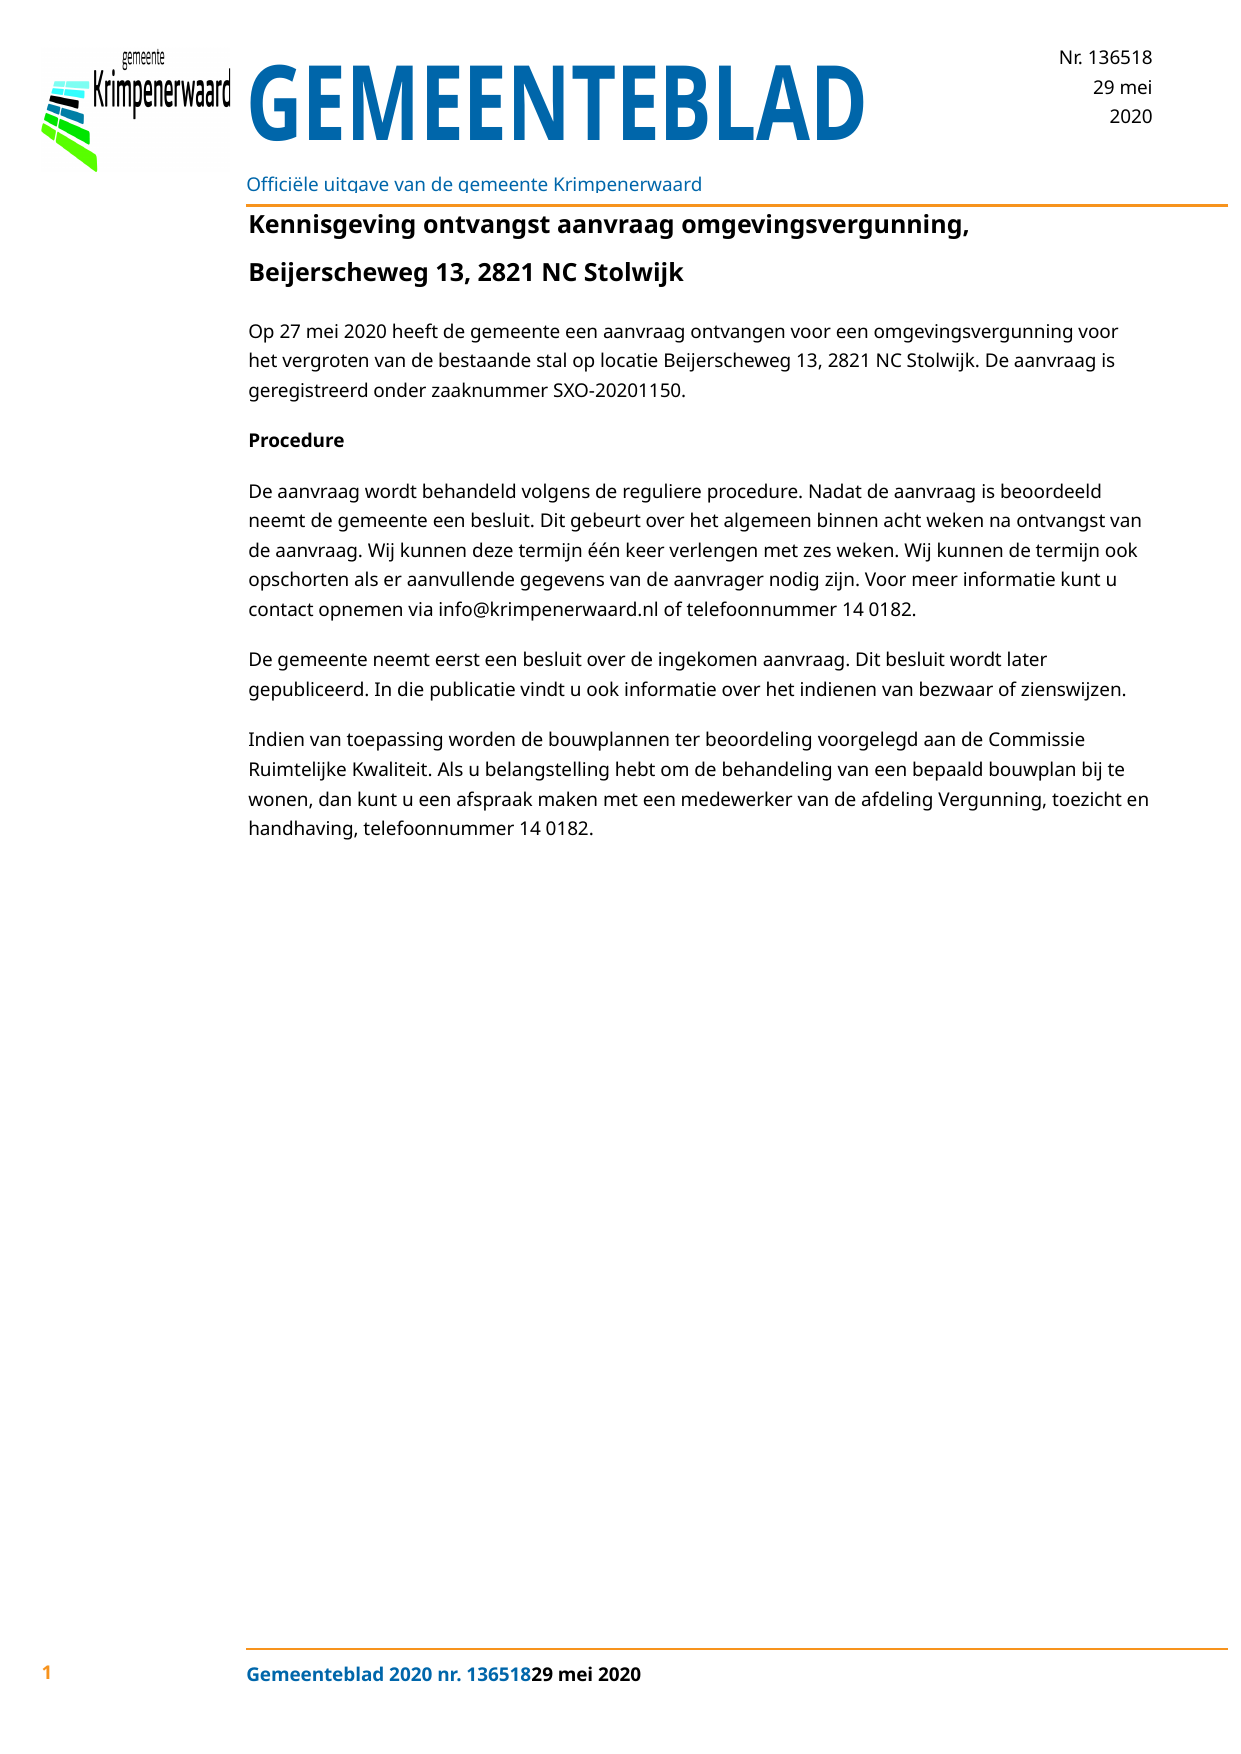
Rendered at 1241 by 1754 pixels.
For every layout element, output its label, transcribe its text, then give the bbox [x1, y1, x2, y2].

text De aanvraag wordt behandeld volgens de reguliere procedure. Nadat de aanvraag is beoordeeld neemt de gemeente een besluit. Dit gebeurt over het algemeen binnen acht weken na ontvangst van de aanvraag. Wij kunnen deze termijn één keer verlengen met zes weken. Wij kunnen de termijn ook opschorten als er aanvullende gegevens van de aanvrager nodig zijn. Voor meer informatie kunt u contact opnemen via info@krimpenerwaard.nl of telefoonnummer 14 0182. [248, 478, 1152, 622]
text Procedure [248, 427, 1152, 453]
picture [41, 47, 231, 172]
text De gemeente neemt eerst een besluit over de ingekomen aanvraag. Dit besluit wordt later gepubliceerd. In die publicatie vindt u ook informatie over het indienen van bezwaar of zienswijzen. [248, 647, 1152, 702]
text Kennisgeving ontvangst aanvraag omgevingsvergunning, Beijerscheweg 13, 2821 NC Stolwijk [248, 207, 1152, 288]
text Op 27 mei 2020 heeft de gemeente een aanvraag ontvangen voor een omgevingsvergunning voor het vergroten van de bestaande stal op locatie Beijerscheweg 13, 2821 NC Stolwijk. De aanvraag is geregistreerd onder zaaknummer SXO-20201150. [248, 318, 1152, 403]
text Indien van toepassing worden de bouwplannen ter beoordeling voorgelegd aan de Commissie Ruimtelijke Kwaliteit. Als u belangstelling hebt om de behandeling van een bepaald bouwplan bij te wonen, dan kunt u een afspraak maken met een medewerker van de afdeling Vergunning, toezicht en handhaving, telefoonnummer 14 0182. [248, 727, 1152, 841]
